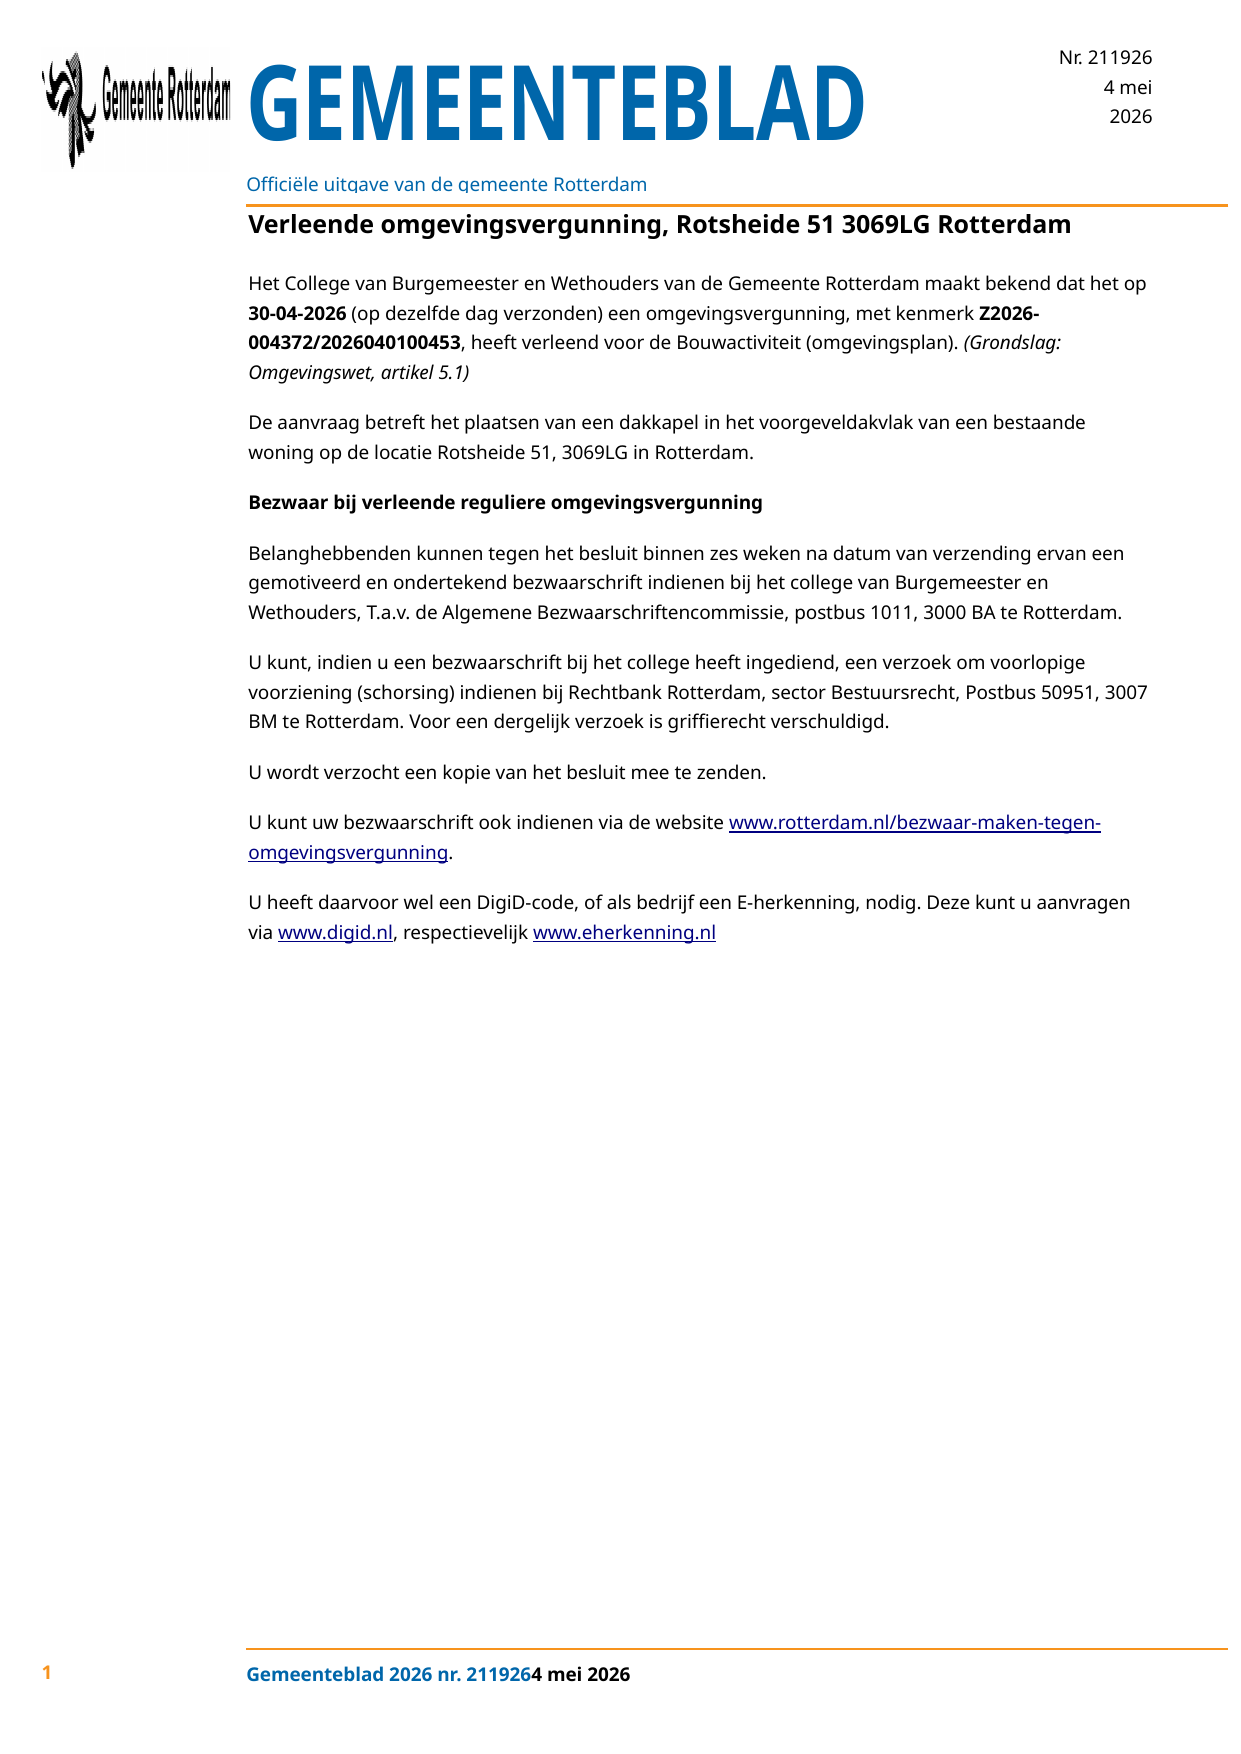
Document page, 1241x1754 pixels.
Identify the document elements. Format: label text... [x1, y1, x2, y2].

text U kunt uw bezwaarschrift ook indienen via de website www.rotterdam.nl/bezwaar-maken-tegen-omgevingsvergunning. [248, 809, 1152, 865]
text De aanvraag betreft het plaatsen van een dakkapel in het voorgeveldakvlak van een bestaande woning op de locatie Rotsheide 51, 3069LG in Rotterdam. [248, 409, 1152, 465]
text U heeft daarvoor wel een DigiD-code, of als bedrijf een E-herkenning, nodig. Deze kunt u aanvragen via www.digid.nl, respectievelijk www.eherkenning.nl [248, 889, 1152, 945]
text Bezwaar bij verleende reguliere omgevingsvergunning [248, 489, 1152, 515]
picture [41, 47, 231, 172]
text Belanghebbenden kunnen tegen het besluit binnen zes weken na datum van verzending ervan een gemotiveerd en ondertekend bezwaarschrift indienen bij het college van Burgemeester en Wethouders, T.a.v. de Algemene Bezwaarschriftencommissie, postbus 1011, 3000 BA te Rotterdam. [248, 540, 1152, 625]
text U kunt, indien u een bezwaarschrift bij het college heeft ingediend, een verzoek om voorlopige voorziening (schorsing) indienen bij Rechtbank Rotterdam, sector Bestuursrecht, Postbus 50951, 3007 BM te Rotterdam. Voor een dergelijk verzoek is griffierecht verschuldigd. [248, 649, 1152, 734]
text Het College van Burgemeester en Wethouders van de Gemeente Rotterdam maakt bekend dat het op 30-04-2026 (op dezelfde dag verzonden) een omgevingsvergunning, met kenmerk Z2026-004372/2026040100453, heeft verleend voor de Bouwactiviteit (omgevingsplan). (Grondslag: Omgevingswet, artikel 5.1) [248, 270, 1152, 385]
text Verleende omgevingsvergunning, Rotsheide 51 3069LG Rotterdam [248, 207, 1152, 241]
text U wordt verzocht een kopie van het besluit mee te zenden. [248, 759, 1152, 785]
